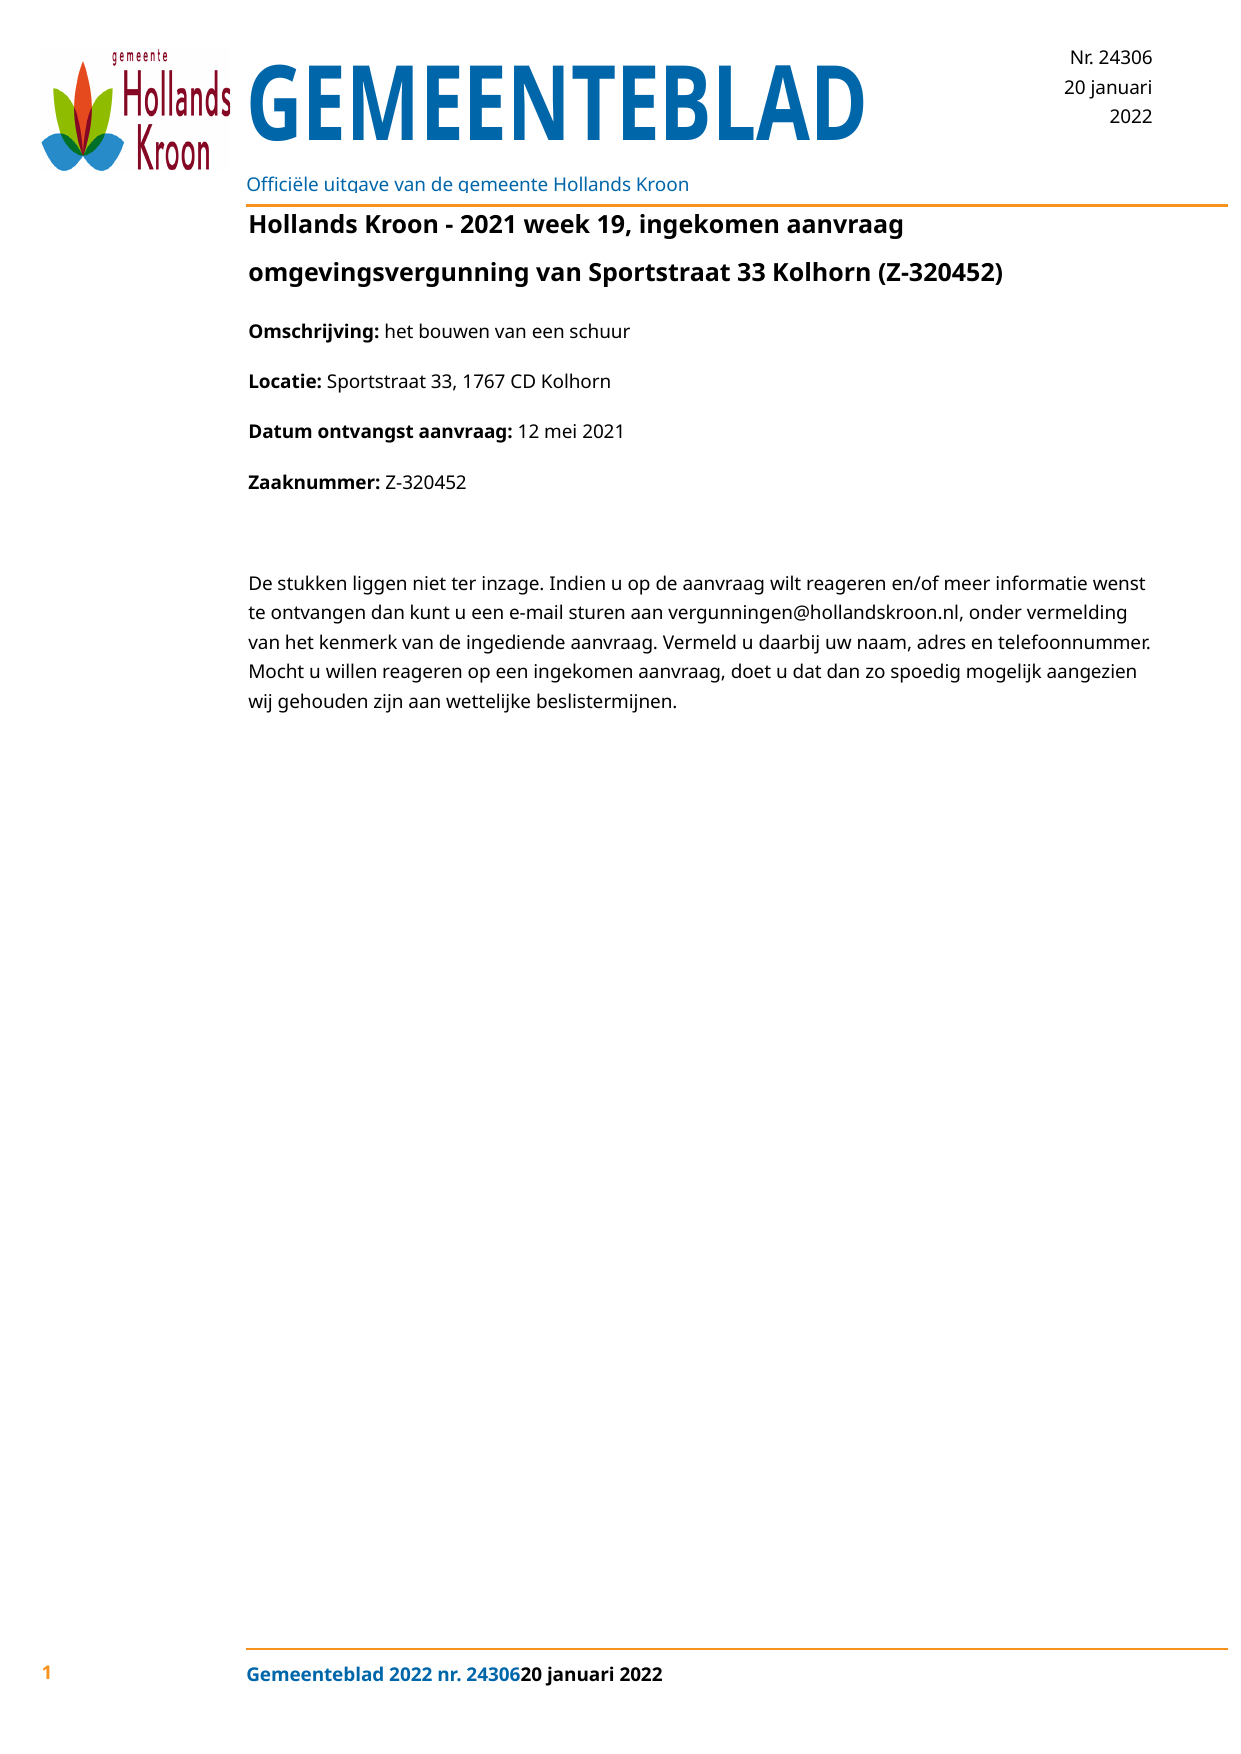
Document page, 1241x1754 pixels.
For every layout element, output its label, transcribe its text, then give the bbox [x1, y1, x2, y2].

text Datum ontvangst aanvraag: 12 mei 2021 [248, 419, 1152, 444]
text De stukken liggen niet ter inzage. Indien u op de aanvraag wilt reageren en/of meer informatie wenst te ontvangen dan kunt u een e-mail sturen aan vergunningen@hollandskroon.nl, onder vermelding van het kenmerk van de ingediende aanvraag. Vermeld u daarbij uw naam, adres en telefoonnummer. Mocht u willen reageren op een ingekomen aanvraag, doet u dat dan zo spoedig mogelijk aangezien wij gehouden zijn aan wettelijke beslistermijnen. [248, 570, 1152, 714]
picture [41, 47, 231, 172]
text Locatie: Sportstraat 33, 1767 CD Kolhorn [248, 368, 1152, 394]
text Hollands Kroon - 2021 week 19, ingekomen aanvraag omgevingsvergunning van Sportstraat 33 Kolhorn (Z-320452) [248, 207, 1152, 288]
text Omschrijving: het bouwen van een schuur [248, 318, 1152, 344]
text Zaaknummer: Z-320452 [248, 469, 1152, 495]
